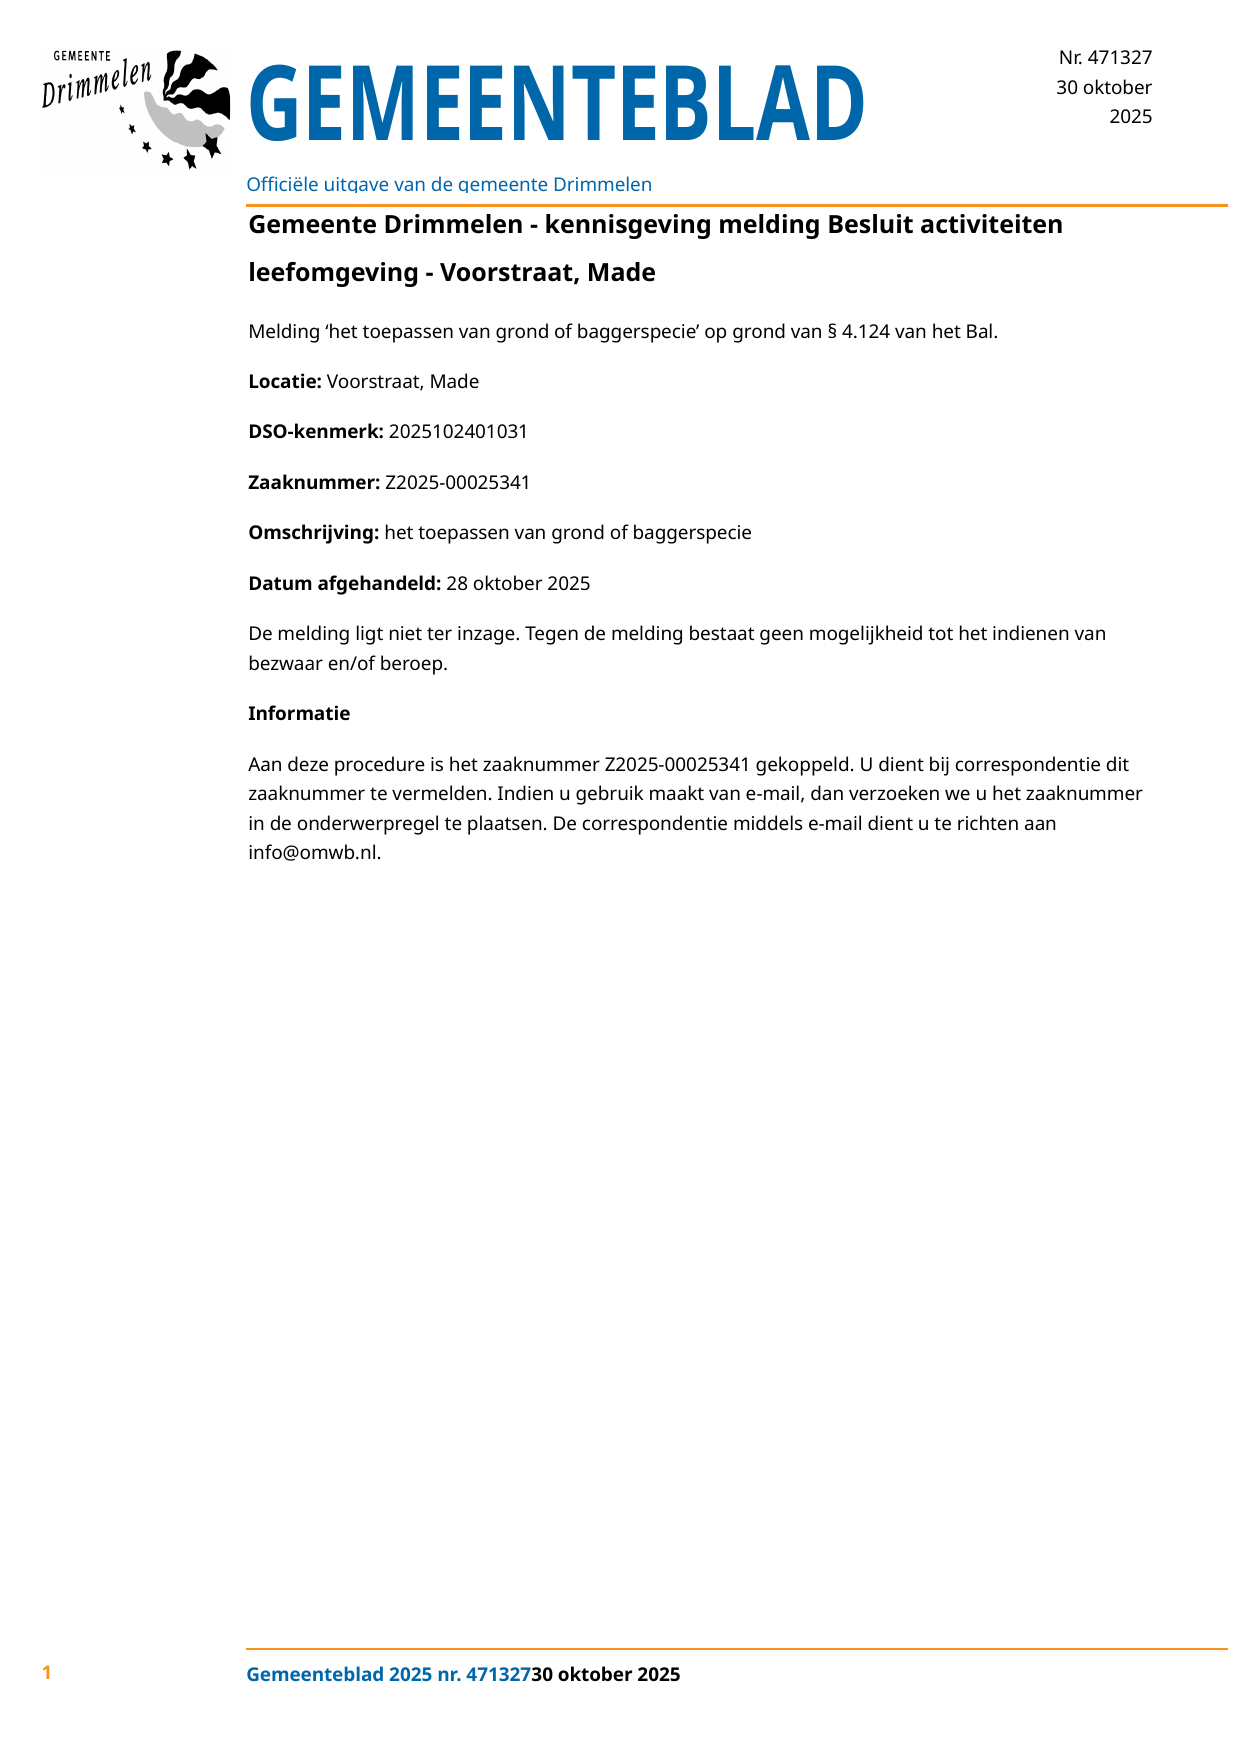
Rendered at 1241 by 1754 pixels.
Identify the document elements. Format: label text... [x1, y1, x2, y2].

text Informatie [248, 700, 1152, 726]
text DSO-kenmerk: 2025102401031 [248, 419, 1152, 444]
text Datum afgehandeld: 28 oktober 2025 [248, 570, 1152, 596]
text Aan deze procedure is het zaaknummer Z2025-00025341 gekoppeld. U dient bij correspondentie dit zaaknummer te vermelden. Indien u gebruik maakt van e-mail, dan verzoeken we u het zaaknummer in de onderwerpregel te plaatsen. De correspondentie middels e-mail dient u te richten aan info@omwb.nl. [248, 751, 1152, 865]
text Melding ‘het toepassen van grond of baggerspecie’ op grond van § 4.124 van het Bal. [248, 318, 1152, 344]
text Omschrijving: het toepassen van grond of baggerspecie [248, 519, 1152, 545]
text Zaaknummer: Z2025-00025341 [248, 469, 1152, 495]
picture [41, 47, 231, 172]
text De melding ligt niet ter inzage. Tegen de melding bestaat geen mogelijkheid tot het indienen van bezwaar en/of beroep. [248, 620, 1152, 676]
text Gemeente Drimmelen - kennisgeving melding Besluit activiteiten leefomgeving - Voorstraat, Made [248, 207, 1152, 288]
text Locatie: Voorstraat, Made [248, 368, 1152, 394]
